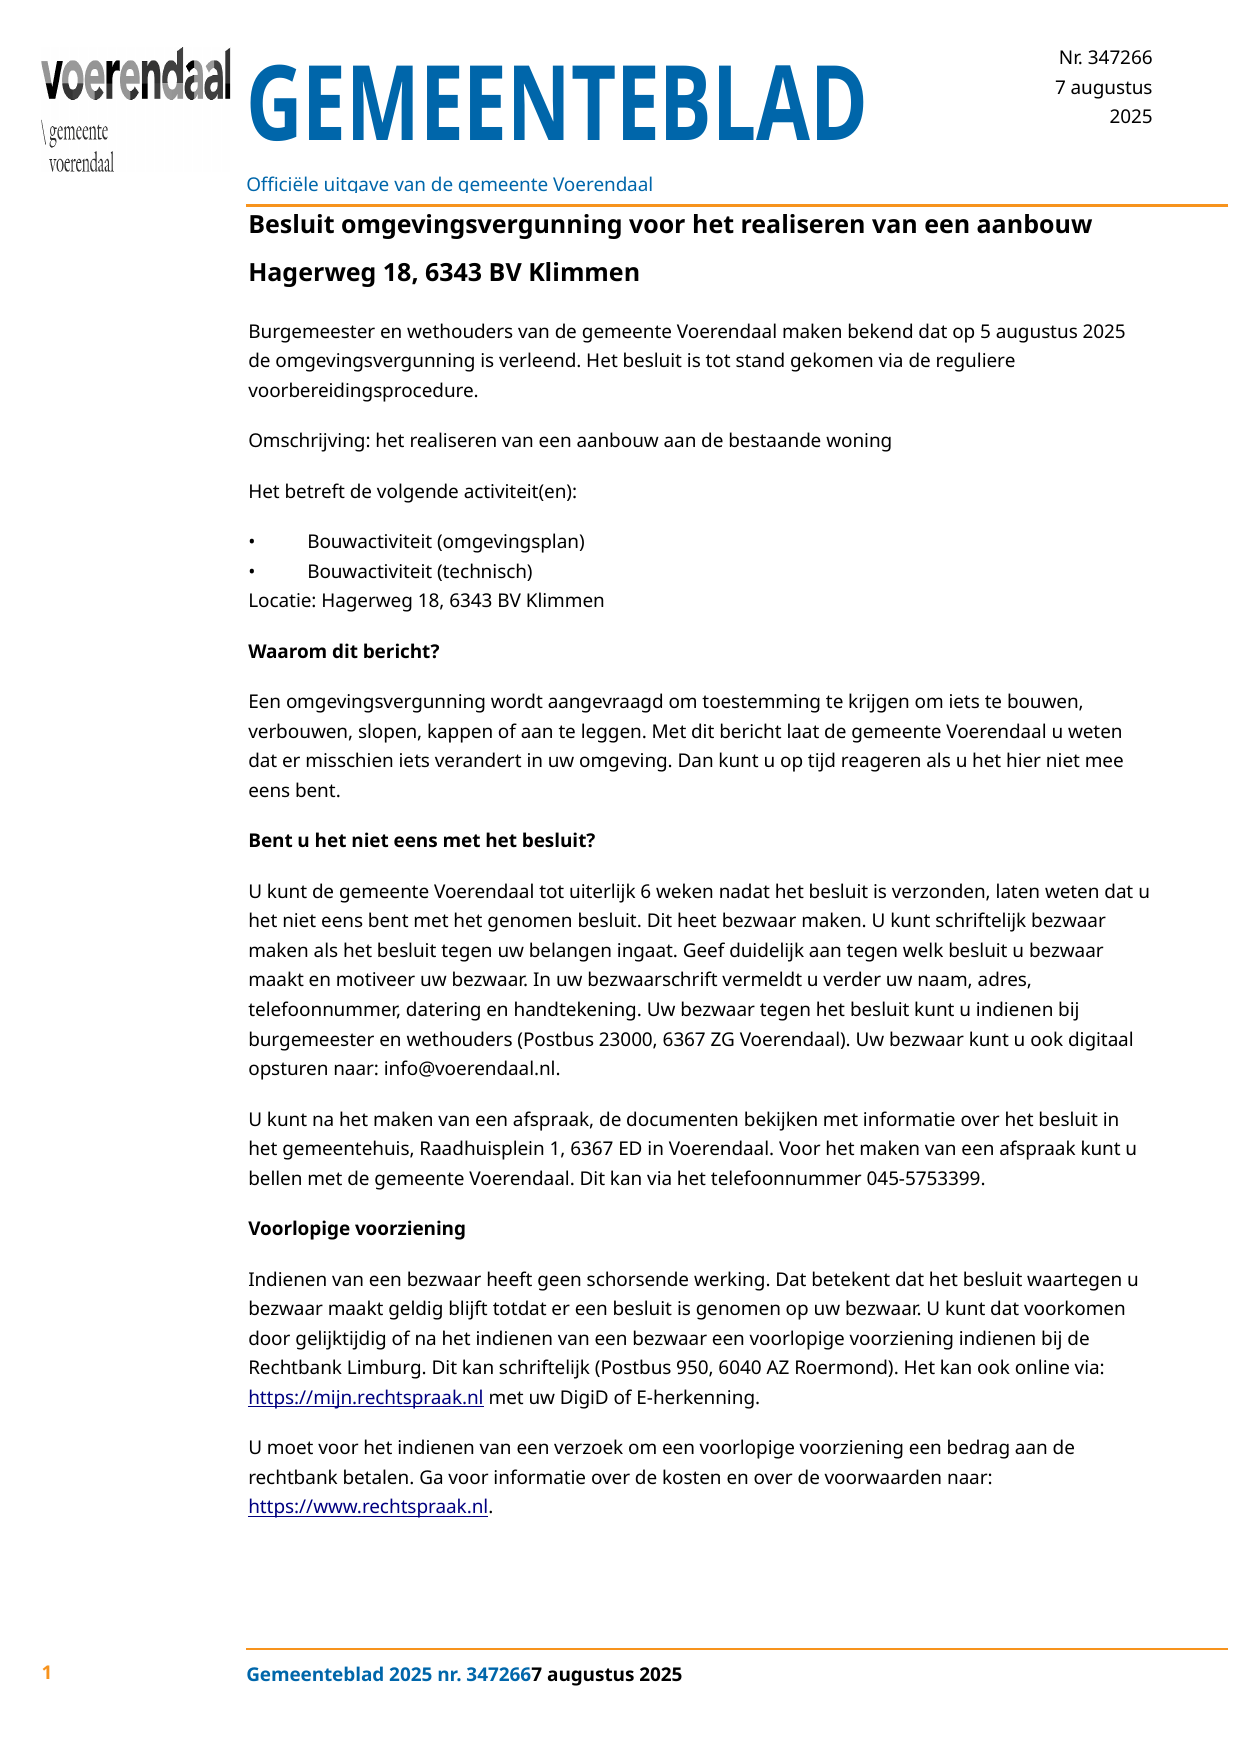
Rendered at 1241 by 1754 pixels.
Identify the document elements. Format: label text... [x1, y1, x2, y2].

text Burgemeester en wethouders van de gemeente Voerendaal maken bekend dat op 5 augustus 2025 de omgevingsvergunning is verleend. Het besluit is tot stand gekomen via de reguliere voorbereidingsprocedure. [248, 318, 1152, 403]
text Besluit omgevingsvergunning voor het realiseren van een aanbouw Hagerweg 18, 6343 BV Klimmen [248, 207, 1152, 288]
text Waarom dit bericht? [248, 638, 1152, 664]
text Omschrijving: het realiseren van een aanbouw aan de bestaande woning [248, 427, 1152, 453]
text Indienen van een bezwaar heeft geen schorsende werking. Dat betekent dat het besluit waartegen u bezwaar maakt geldig blijft totdat er een besluit is genomen op uw bezwaar. U kunt dat voorkomen door gelijktijdig of na het indienen van een bezwaar een voorlopige voorziening indienen bij de Rechtbank Limburg. Dit kan schriftelijk (Postbus 950, 6040 AZ Roermond). Het kan ook online via: https://mijn.rechtspraak.nl met uw DigiD of E-herkenning. [248, 1266, 1152, 1410]
text Een omgevingsvergunning wordt aangevraagd om toestemming te krijgen om iets te bouwen, verbouwen, slopen, kappen of aan te leggen. Met dit bericht laat de gemeente Voerendaal u weten dat er misschien iets verandert in uw omgeving. Dan kunt u op tijd reageren als u het hier niet mee eens bent. [248, 688, 1152, 803]
picture [41, 47, 231, 172]
text Locatie: Hagerweg 18, 6343 BV Klimmen [248, 587, 1152, 613]
text Bent u het niet eens met het besluit? [248, 827, 1152, 853]
list Bouwactiviteit (omgevingsplan) [248, 528, 1152, 554]
text Voorlopige voorziening [248, 1215, 1152, 1241]
text U moet voor het indienen van een verzoek om een voorlopige voorziening een bedrag aan de rechtbank betalen. Ga voor informatie over de kosten en over de voorwaarden naar: https://www.rechtspraak.nl. [248, 1434, 1152, 1519]
text U kunt na het maken van een afspraak, de documenten bekijken met informatie over het besluit in het gemeentehuis, Raadhuisplein 1, 6367 ED in Voerendaal. Voor het maken van een afspraak kunt u bellen met de gemeente Voerendaal. Dit kan via het telefoonnummer 045-5753399. [248, 1106, 1152, 1191]
text U kunt de gemeente Voerendaal tot uiterlijk 6 weken nadat het besluit is verzonden, laten weten dat u het niet eens bent met het genomen besluit. Dit heet bezwaar maken. U kunt schriftelijk bezwaar maken als het besluit tegen uw belangen ingaat. Geef duidelijk aan tegen welk besluit u bezwaar maakt en motiveer uw bezwaar. In uw bezwaarschrift vermeldt u verder uw naam, adres, telefoonnummer, datering en handtekening. Uw bezwaar tegen het besluit kunt u indienen bij burgemeester en wethouders (Postbus 23000, 6367 ZG Voerendaal). Uw bezwaar kunt u ook digitaal opsturen naar: info@voerendaal.nl. [248, 878, 1152, 1081]
list Bouwactiviteit (technisch) [248, 558, 1152, 584]
text Het betreft de volgende activiteit(en): [248, 478, 1152, 504]
